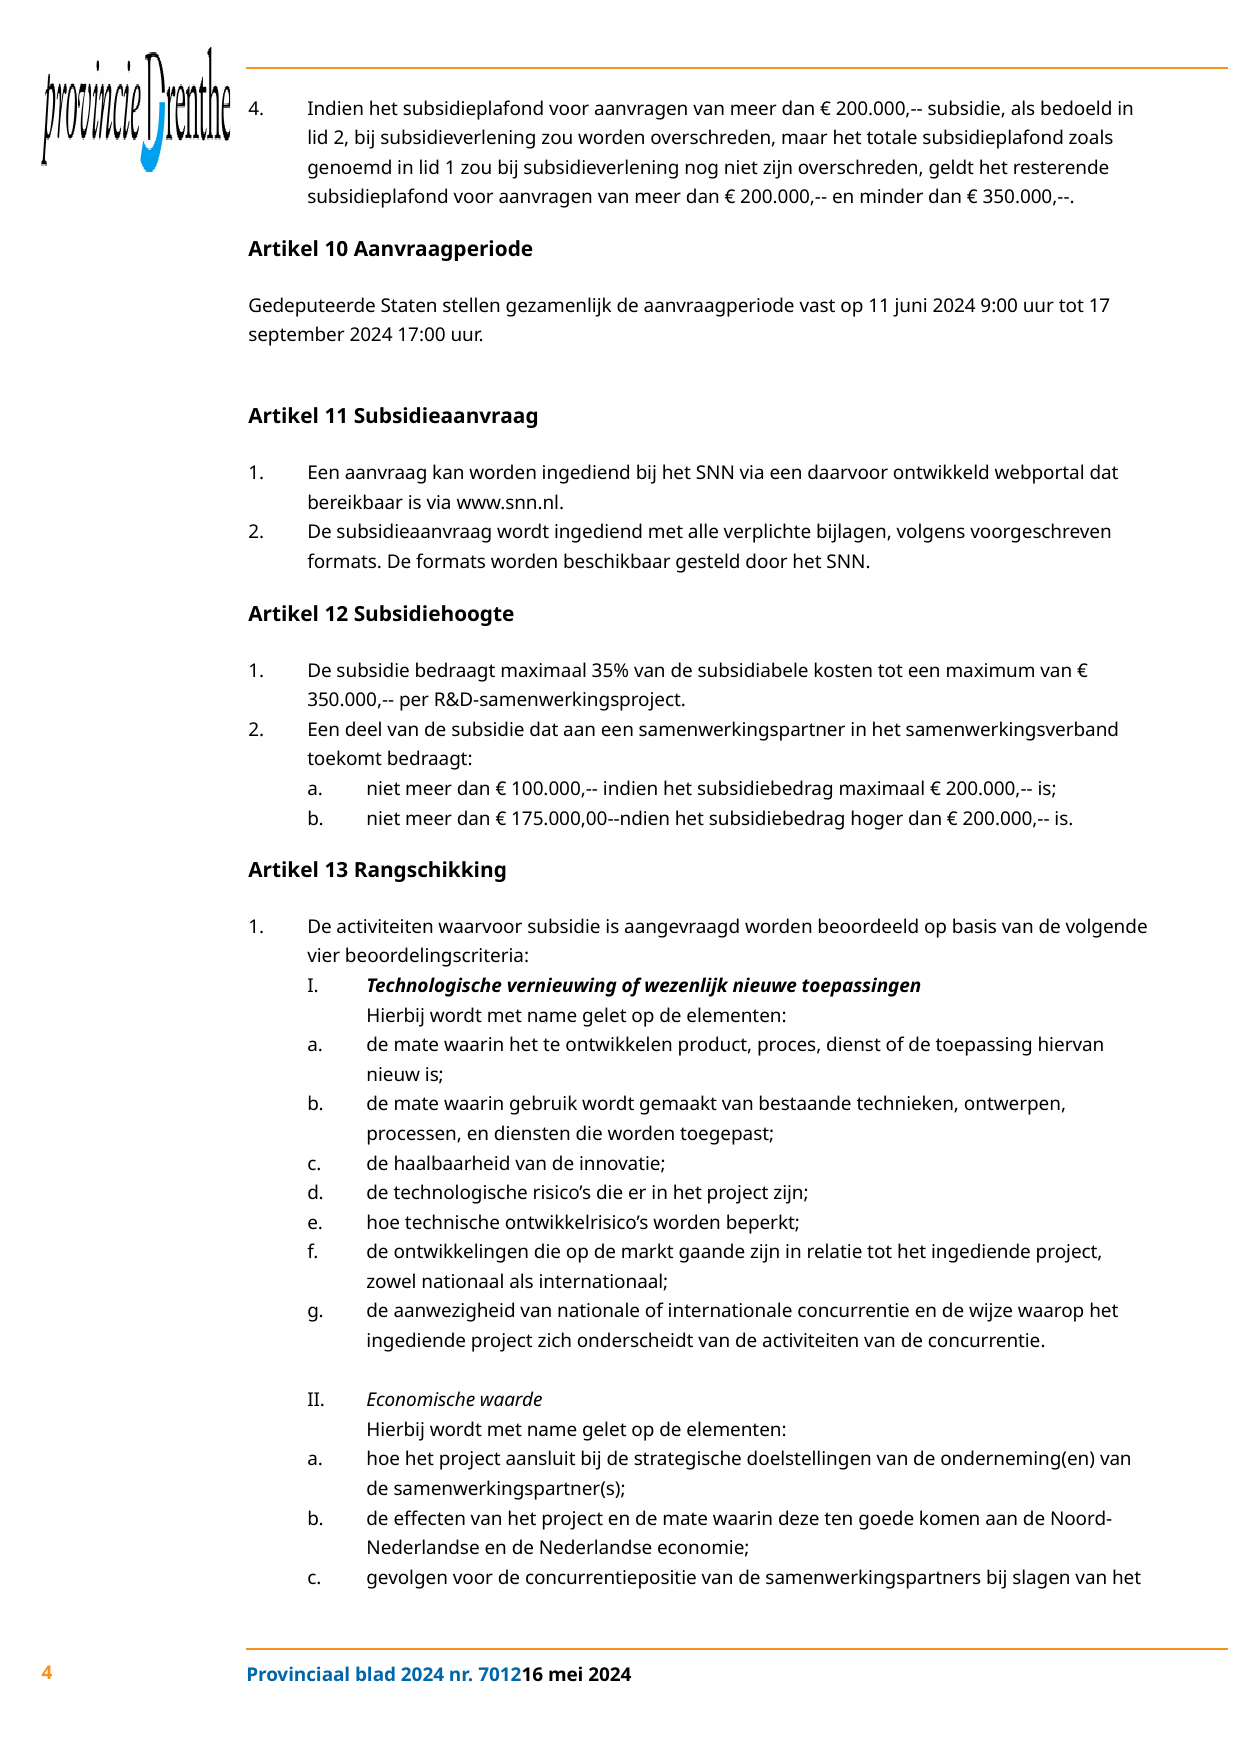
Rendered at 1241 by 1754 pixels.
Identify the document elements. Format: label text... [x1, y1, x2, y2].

list de mate waarin gebruik wordt gemaakt van bestaande technieken, ontwerpen, processen, en diensten die worden toegepast; [307, 1091, 1152, 1146]
list de haalbaarheid van de innovatie; [307, 1150, 1152, 1176]
list niet meer dan € 175.000,00--ndien het subsidiebedrag hoger dan € 200.000,-- is. [307, 805, 1152, 830]
list hoe het project aansluit bij de strategische doelstellingen van de onderneming(en) van de samenwerkingspartner(s); [307, 1446, 1152, 1501]
list Hierbij wordt met name gelet op de elementen: [307, 1416, 1152, 1442]
list Een aanvraag kan worden ingediend bij het SNN via een daarvoor ontwikkeld webportal dat bereikbaar is via www.snn.nl. [248, 459, 1152, 515]
list Technologische vernieuwing of wezenlijk nieuwe toepassingen [307, 972, 1152, 998]
text Gedeputeerde Staten stellen gezamenlijk de aanvraagperiode vast op 11 juni 2024 9:00 uur tot 17 september 2024 17:00 uur. [248, 292, 1152, 347]
text Artikel 13 Rangschikking [248, 855, 1152, 883]
text Artikel 11 Subsidieaanvraag [248, 402, 1152, 430]
list De subsidie bedraagt maximaal 35% van de subsidiabele kosten tot een maximum van € 350.000,-- per R&D-samenwerkingsproject. [248, 657, 1152, 712]
list hoe technische ontwikkelrisico’s worden beperkt; [307, 1209, 1152, 1235]
list de technologische risico’s die er in het project zijn; [307, 1179, 1152, 1205]
list de effecten van het project en de mate waarin deze ten goede komen aan de Noord-Nederlandse en de Nederlandse economie; [307, 1505, 1152, 1560]
list Hierbij wordt met name gelet op de elementen: [307, 1002, 1152, 1028]
list De subsidieaanvraag wordt ingediend met alle verplichte bijlagen, volgens voorgeschreven formats. De formats worden beschikbaar gesteld door het SNN. [248, 519, 1152, 574]
list niet meer dan € 100.000,-- indien het subsidiebedrag maximaal € 200.000,-- is; [307, 775, 1152, 801]
text Artikel 10 Aanvraagperiode [248, 234, 1152, 262]
picture [41, 47, 231, 172]
list gevolgen voor de concurrentiepositie van de samenwerkingspartners bij slagen van het [307, 1564, 1152, 1590]
list de ontwikkelingen die op de markt gaande zijn in relatie tot het ingediende project, zowel nationaal als internationaal; [307, 1238, 1152, 1294]
text Artikel 12 Subsidiehoogte [248, 599, 1152, 627]
list De activiteiten waarvoor subsidie is aangevraagd worden beoordeeld op basis van de volgende vier beoordelingscriteria: [248, 913, 1152, 968]
list Een deel van de subsidie dat aan een samenwerkingspartner in het samenwerkingsverband toekomt bedraagt: [248, 716, 1152, 771]
list Indien het subsidieplafond voor aanvragen van meer dan € 200.000,-- subsidie, als bedoeld in lid 2, bij subsidieverlening zou worden overschreden, maar het totale subsidieplafond zoals genoemd in lid 1 zou bij subsidieverlening nog niet zijn overschreden, geldt het resterende subsidieplafond voor aanvragen van meer dan € 200.000,-- en minder dan € 350.000,--. [248, 95, 1152, 209]
list de aanwezigheid van nationale of internationale concurrentie en de wijze waarop het ingediende project zich onderscheidt van de activiteiten van de concurrentie. [307, 1298, 1152, 1353]
list de mate waarin het te ontwikkelen product, proces, dienst of de toepassing hiervan nieuw is; [307, 1031, 1152, 1087]
list Economische waarde [307, 1386, 1152, 1412]
